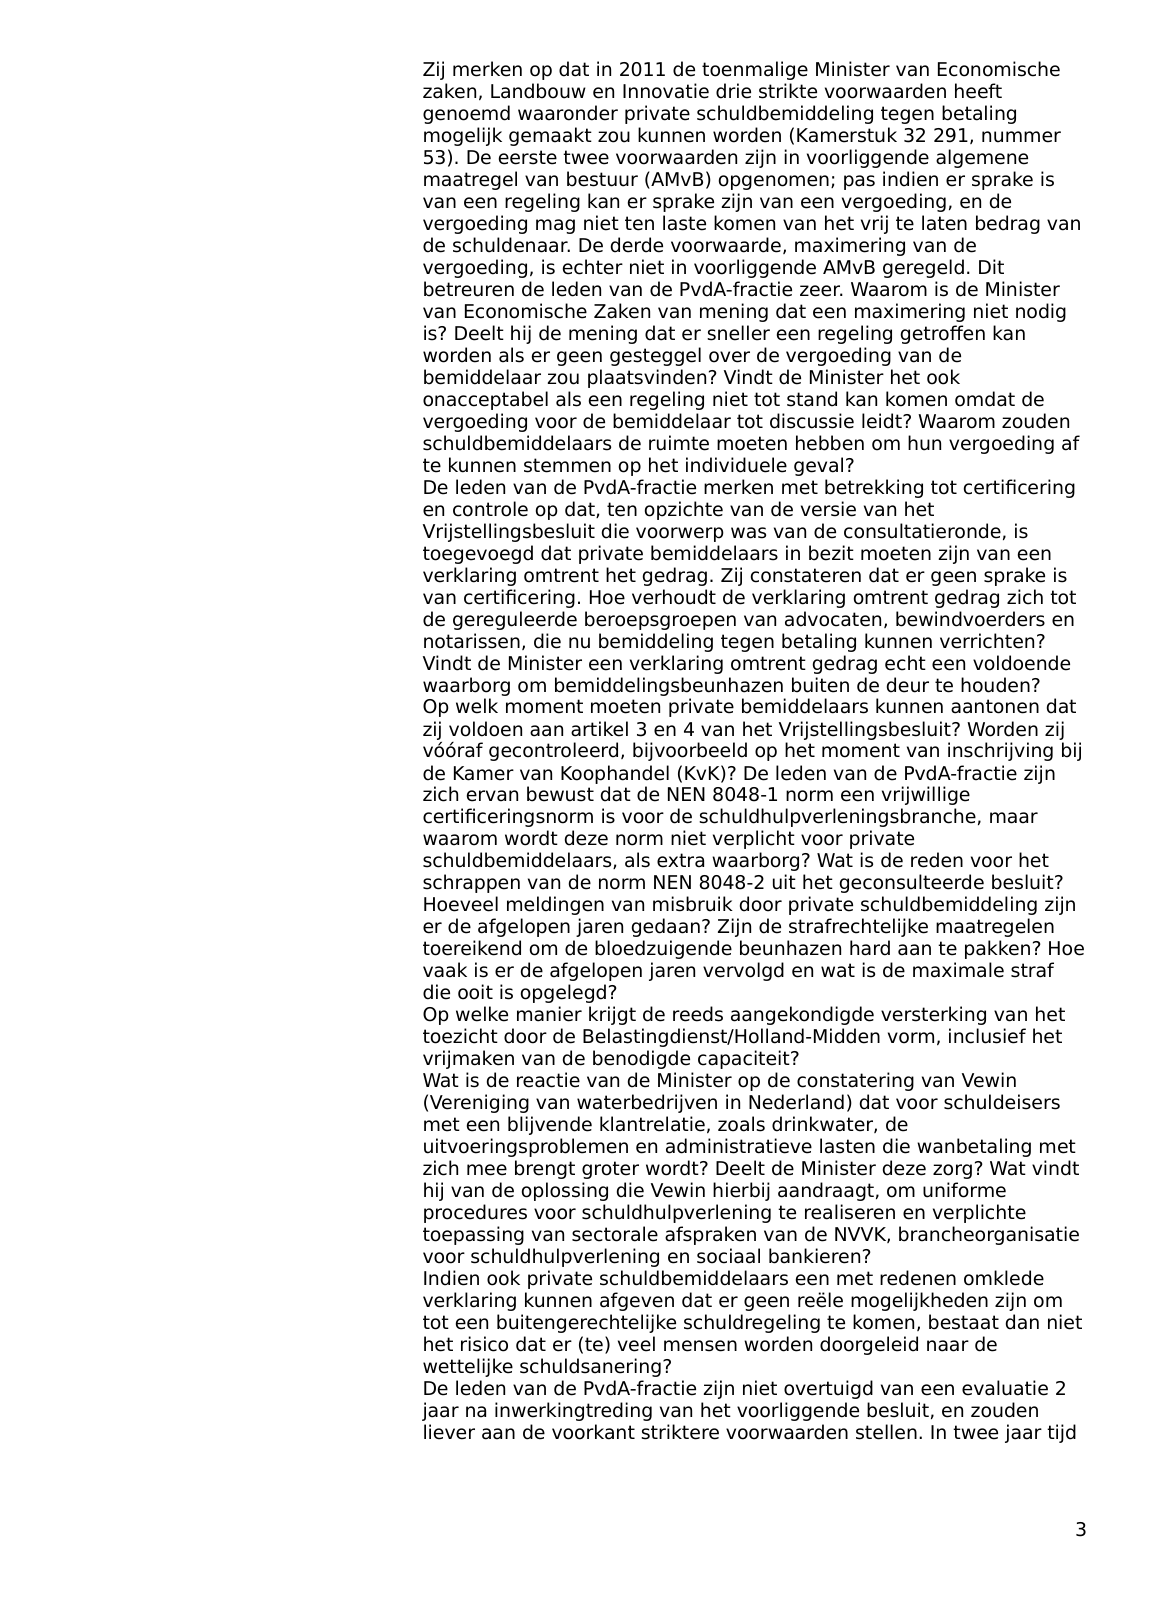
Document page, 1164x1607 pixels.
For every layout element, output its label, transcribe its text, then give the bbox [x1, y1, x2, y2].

text De leden van de PvdA-fractie merken met betrekking tot certificering en controle op dat, ten opzichte van de versie van het Vrijstellingsbesluit die voorwerp was van de consultatieronde, is toegevoegd dat private bemiddelaars in bezit moeten zijn van een verklaring omtrent het gedrag. Zij constateren dat er geen sprake is van certificering. Hoe verhoudt de verklaring omtrent gedrag zich tot de gereguleerde beroepsgroepen van advocaten, bewindvoerders en notarissen, die nu bemiddeling tegen betaling kunnen verrichten? Vindt de Minister een verklaring omtrent gedrag echt een voldoende waarborg om bemiddelingsbeunhazen buiten de deur te houden? [422, 477, 1087, 696]
text Wat is de reactie van de Minister op de constatering van Vewin (Vereniging van waterbedrijven in Nederland) dat voor schuldeisers met een blijvende klantrelatie, zoals drinkwater, de uitvoeringsproblemen en administratieve lasten die wanbetaling met zich mee brengt groter wordt? Deelt de Minister deze zorg? Wat vindt hij van de oplossing die Vewin hierbij aandraagt, om uniforme procedures voor schuldhulpverlening te realiseren en verplichte toepassing van sectorale afspraken van de NVVK, brancheorganisatie voor schuldhulpverlening en sociaal bankieren? [422, 1070, 1087, 1268]
text Hoeveel meldingen van misbruik door private schuldbemiddeling zijn er de afgelopen jaren gedaan? Zijn de strafrechtelijke maatregelen toereikend om de bloedzuigende beunhazen hard aan te pakken? Hoe vaak is er de afgelopen jaren vervolgd en wat is de maximale straf die ooit is opgelegd? [422, 894, 1087, 1004]
text Op welk moment moeten private bemiddelaars kunnen aantonen dat zij voldoen aan artikel 3 en 4 van het Vrijstellingsbesluit? Worden zij vóóraf gecontroleerd, bijvoorbeeld op het moment van inschrijving bij de Kamer van Koophandel (KvK)? De leden van de PvdA-fractie zijn zich ervan bewust dat de NEN 8048-1 norm een vrijwillige certificeringsnorm is voor de schuldhulpverleningsbranche, maar waarom wordt deze norm niet verplicht voor private schuldbemiddelaars, als extra waarborg? Wat is de reden voor het schrappen van de norm NEN 8048-2 uit het geconsulteerde besluit? [422, 696, 1087, 894]
text Op welke manier krijgt de reeds aangekondigde versterking van het toezicht door de Belastingdienst/Holland-Midden vorm, inclusief het vrijmaken van de benodigde capaciteit? [422, 1004, 1087, 1070]
text Zij merken op dat in 2011 de toenmalige Minister van Economische zaken, Landbouw en Innovatie drie strikte voorwaarden heeft genoemd waaronder private schuldbemiddeling tegen betaling mogelijk gemaakt zou kunnen worden (Kamerstuk 32 291, nummer 53). De eerste twee voorwaarden zijn in voorliggende algemene maatregel van bestuur (AMvB) opgenomen; pas indien er sprake is van een regeling kan er sprake zijn van een vergoeding, en de vergoeding mag niet ten laste komen van het vrij te laten bedrag van de schuldenaar. De derde voorwaarde, maximering van de vergoeding, is echter niet in voorliggende AMvB geregeld. Dit betreuren de leden van de PvdA-fractie zeer. Waarom is de Minister van Economische Zaken van mening dat een maximering niet nodig is? Deelt hij de mening dat er sneller een regeling getroffen kan worden als er geen gesteggel over de vergoeding van de bemiddelaar zou plaatsvinden? Vindt de Minister het ook onacceptabel als een regeling niet tot stand kan komen omdat de vergoeding voor de bemiddelaar tot discussie leidt? Waarom zouden schuldbemiddelaars de ruimte moeten hebben om hun vergoeding af te kunnen stemmen op het individuele geval? [422, 59, 1087, 477]
text Indien ook private schuldbemiddelaars een met redenen omklede verklaring kunnen afgeven dat er geen reële mogelijkheden zijn om tot een buitengerechtelijke schuldregeling te komen, bestaat dan niet het risico dat er (te) veel mensen worden doorgeleid naar de wettelijke schuldsanering? [422, 1268, 1087, 1378]
text De leden van de PvdA-fractie zijn niet overtuigd van een evaluatie 2 jaar na inwerkingtreding van het voorliggende besluit, en zouden liever aan de voorkant striktere voorwaarden stellen. In twee jaar tijd [422, 1378, 1087, 1444]
